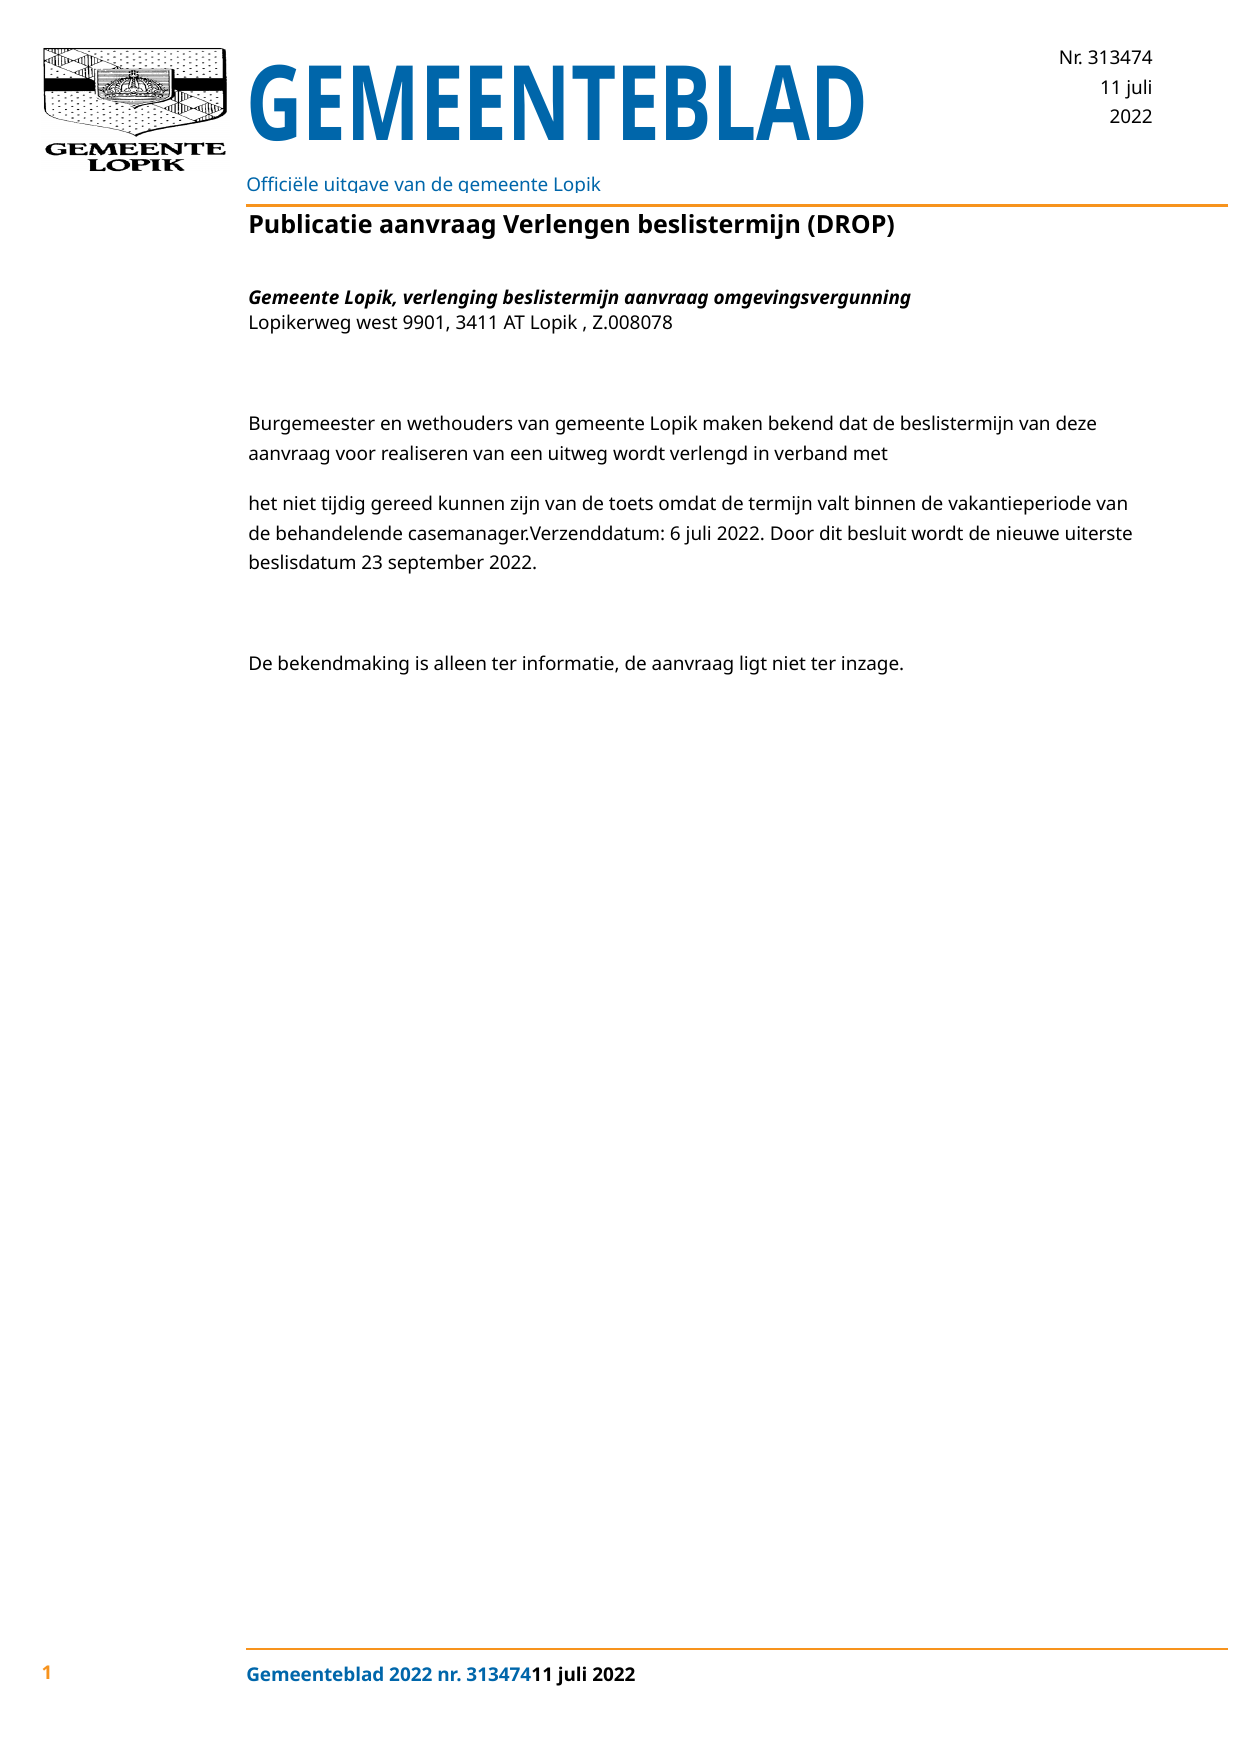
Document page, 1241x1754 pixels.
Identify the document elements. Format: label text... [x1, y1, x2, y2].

text Lopikerweg west 9901, 3411 AT Lopik , Z.008078 [248, 309, 1152, 335]
text De bekendmaking is alleen ter informatie, de aanvraag ligt niet ter inzage. [248, 650, 1152, 676]
text Burgemeester en wethouders van gemeente Lopik maken bekend dat de beslistermijn van deze aanvraag voor realiseren van een uitweg wordt verlengd in verband met [248, 410, 1152, 466]
text het niet tijdig gereed kunnen zijn van de toets omdat de termijn valt binnen de vakantieperiode van de behandelende casemanager.Verzenddatum: 6 juli 2022. Door dit besluit wordt de nieuwe uiterste beslisdatum 23 september 2022. [248, 490, 1152, 575]
picture [41, 47, 231, 172]
text Publicatie aanvraag Verlengen beslistermijn (DROP) [248, 207, 1152, 241]
text Gemeente Lopik, verlenging beslistermijn aanvraag omgevingsvergunning [248, 284, 1152, 309]
